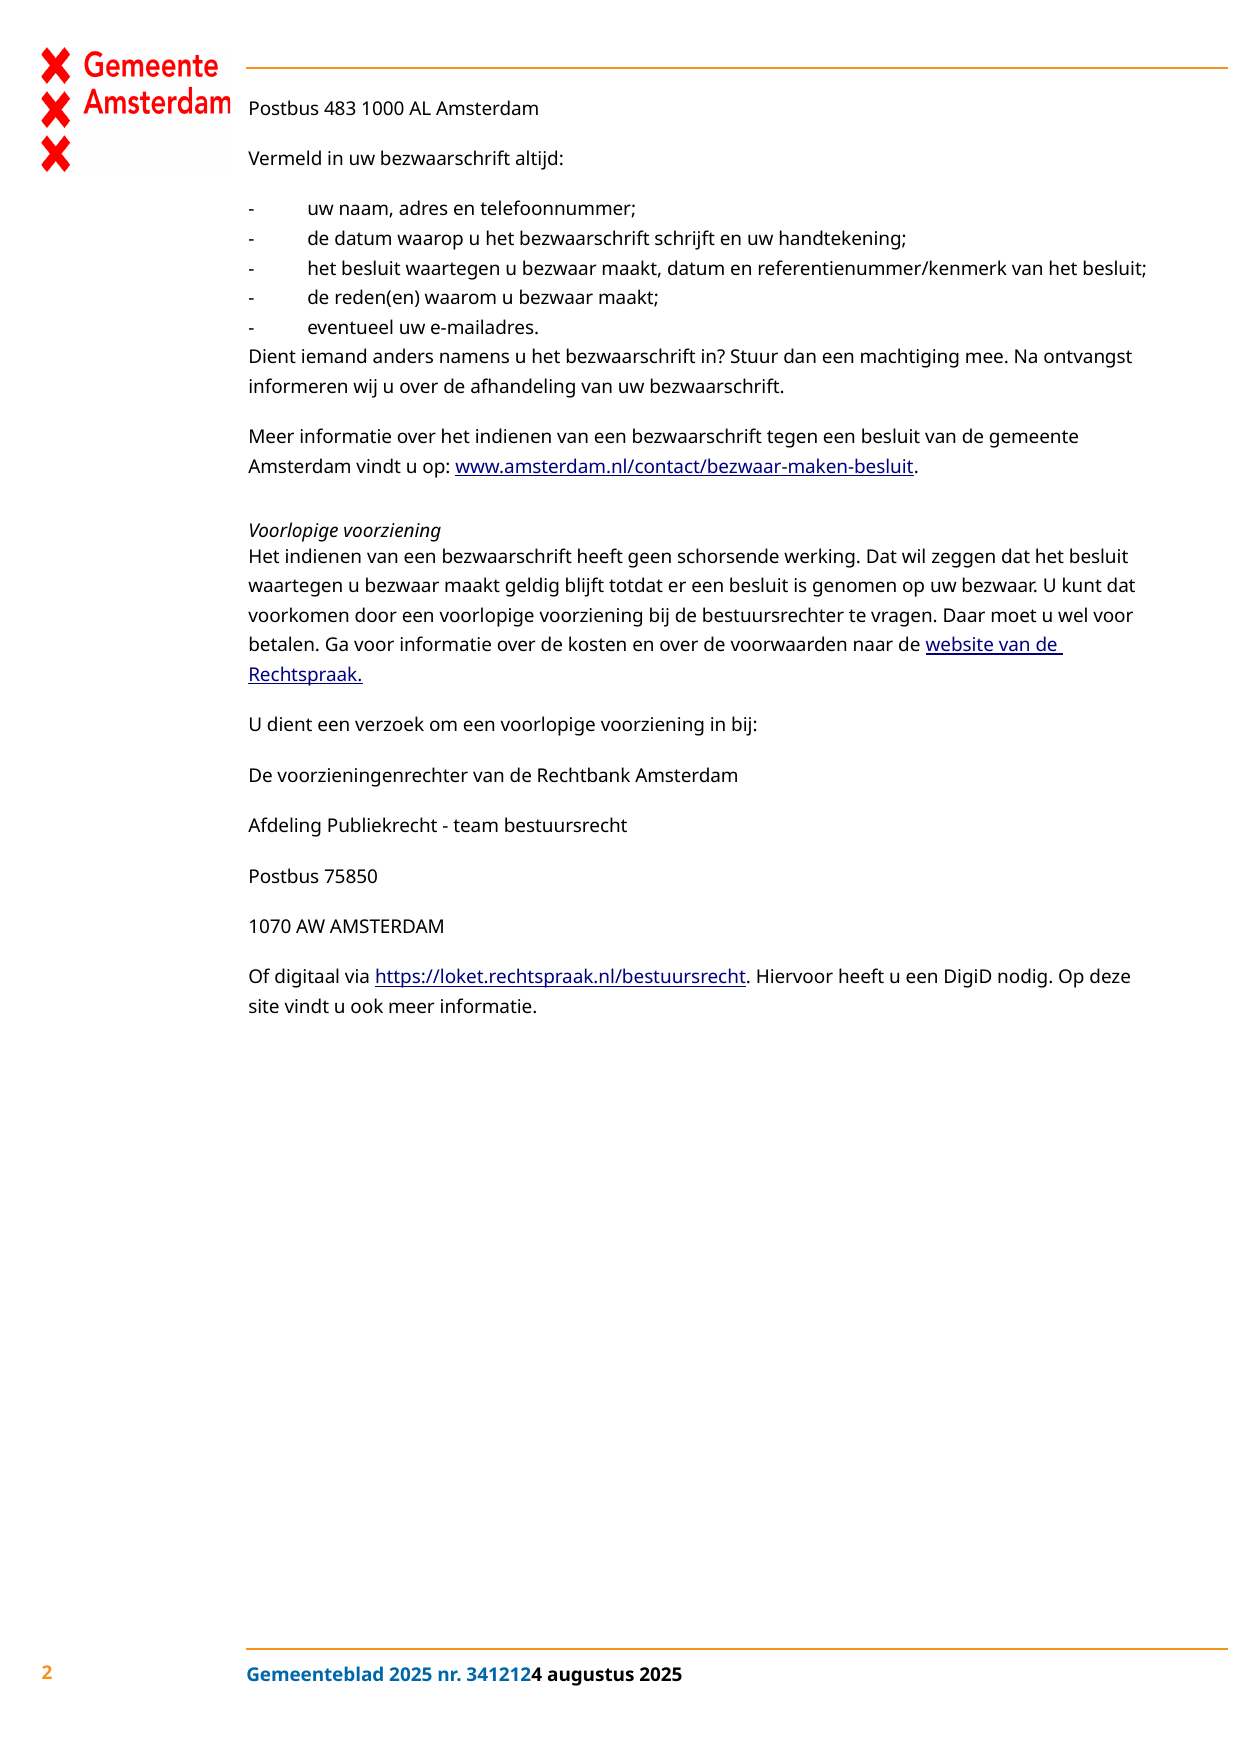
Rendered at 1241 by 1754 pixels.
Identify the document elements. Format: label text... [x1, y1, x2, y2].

text Dient iemand anders namens u het bezwaarschrift in? Stuur dan een machtiging mee. Na ontvangst informeren wij u over de afhandeling van uw bezwaarschrift. [248, 343, 1152, 399]
text Postbus 75850 [248, 863, 1152, 888]
text De voorzieningenrechter van de Rechtbank Amsterdam [248, 762, 1152, 788]
picture [41, 47, 231, 172]
list eventueel uw e-mailadres. [248, 314, 1152, 340]
text 1070 AW AMSTERDAM [248, 913, 1152, 939]
list de reden(en) waarom u bezwaar maakt; [248, 284, 1152, 310]
text Het indienen van een bezwaarschrift heeft geen schorsende werking. Dat wil zeggen dat het besluit waartegen u bezwaar maakt geldig blijft totdat er een besluit is genomen op uw bezwaar. U kunt dat voorkomen door een voorlopige voorziening bij de bestuursrechter te vragen. Daar moet u wel voor betalen. Ga voor informatie over de kosten en over de voorwaarden naar de website van de Rechtspraak. [248, 543, 1152, 687]
text Postbus 483 1000 AL Amsterdam [248, 95, 1152, 121]
text Vermeld in uw bezwaarschrift altijd: [248, 145, 1152, 171]
list de datum waarop u het bezwaarschrift schrijft en uw handtekening; [248, 225, 1152, 251]
text Of digitaal via https://loket.rechtspraak.nl/bestuursrecht. Hiervoor heeft u een DigiD nodig. Op deze site vindt u ook meer informatie. [248, 964, 1152, 1019]
text Voorlopige voorziening [248, 517, 1152, 543]
list het besluit waartegen u bezwaar maakt, datum en referentienummer/kenmerk van het besluit; [248, 255, 1152, 281]
text U dient een verzoek om een voorlopige voorziening in bij: [248, 712, 1152, 737]
text Afdeling Publiekrecht - team bestuursrecht [248, 812, 1152, 838]
list uw naam, adres en telefoonnummer; [248, 196, 1152, 221]
text Meer informatie over het indienen van een bezwaarschrift tegen een besluit van de gemeente Amsterdam vindt u op: www.amsterdam.nl/contact/bezwaar-maken-besluit. [248, 423, 1152, 479]
